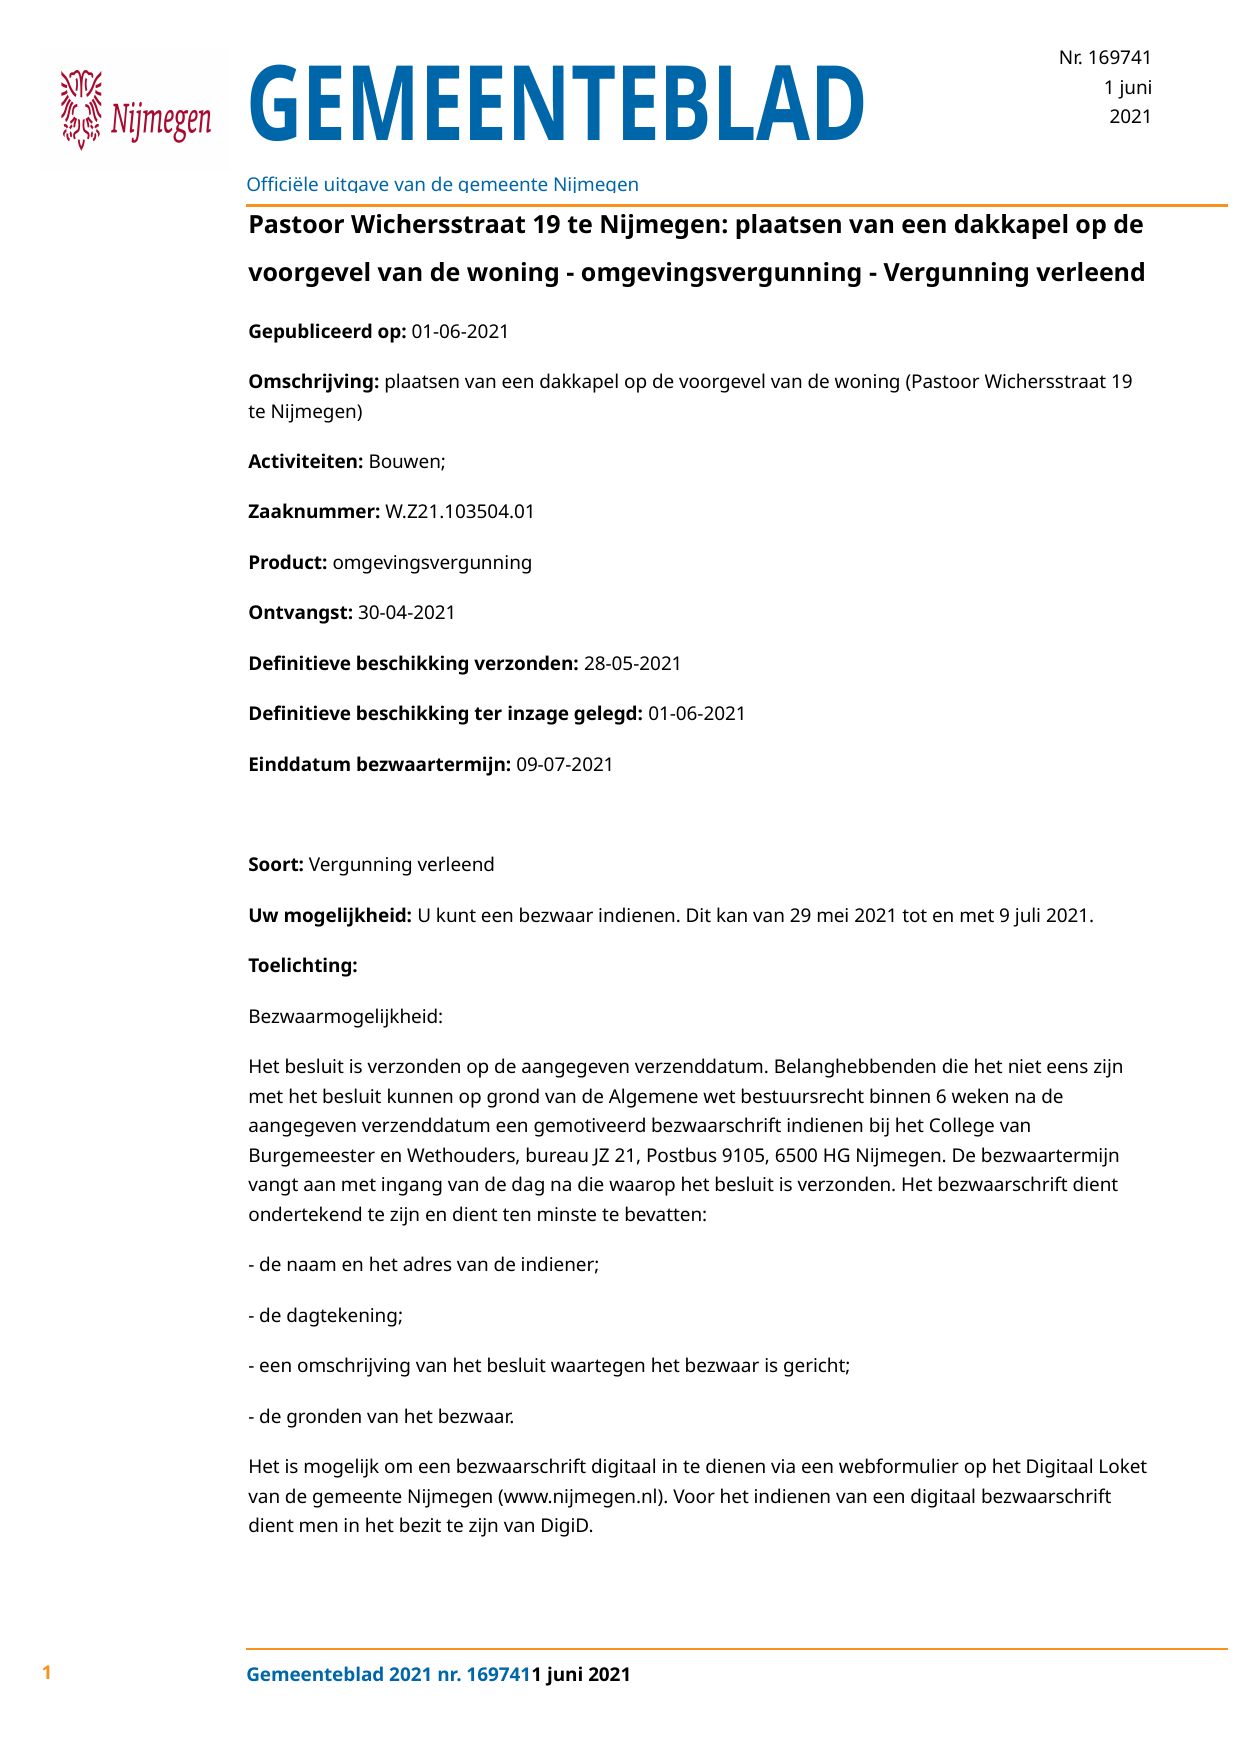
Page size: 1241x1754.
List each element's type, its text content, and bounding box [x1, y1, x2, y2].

text - de dagtekening; [248, 1302, 1152, 1328]
text Zaaknummer: W.Z21.103504.01 [248, 499, 1152, 524]
text Het is mogelijk om een bezwaarschrift digitaal in te dienen via een webformulier op het Digitaal Loket van de gemeente Nijmegen (www.nijmegen.nl). Voor het indienen van een digitaal bezwaarschrift dient men in het bezit te zijn van DigiD. [248, 1453, 1152, 1538]
text - de gronden van het bezwaar. [248, 1403, 1152, 1429]
text Uw mogelijkheid: U kunt een bezwaar indienen. Dit kan van 29 mei 2021 tot en met 9 juli 2021. [248, 902, 1152, 928]
text - een omschrijving van het besluit waartegen het bezwaar is gericht; [248, 1352, 1152, 1378]
text Het besluit is verzonden op de aangegeven verzenddatum. Belanghebbenden die het niet eens zijn met het besluit kunnen op grond van de Algemene wet bestuursrecht binnen 6 weken na de aangegeven verzenddatum een gemotiveerd bezwaarschrift indienen bij het College van Burgemeester en Wethouders, bureau JZ 21, Postbus 9105, 6500 HG Nijmegen. De bezwaartermijn vangt aan met ingang van de dag na die waarop het besluit is verzonden. Het bezwaarschrift dient ondertekend te zijn en dient ten minste te bevatten: [248, 1053, 1152, 1227]
text Bezwaarmogelijkheid: [248, 1003, 1152, 1029]
text Definitieve beschikking verzonden: 28-05-2021 [248, 650, 1152, 676]
text Soort: Vergunning verleend [248, 852, 1152, 877]
text Definitieve beschikking ter inzage gelegd: 01-06-2021 [248, 700, 1152, 726]
picture [41, 47, 231, 172]
text Einddatum bezwaartermijn: 09-07-2021 [248, 751, 1152, 777]
text Pastoor Wichersstraat 19 te Nijmegen: plaatsen van een dakkapel op de voorgevel van de woning - omgevingsvergunning - Vergunning verleend [248, 207, 1152, 288]
text Gepubliceerd op: 01-06-2021 [248, 318, 1152, 344]
text Ontvangst: 30-04-2021 [248, 599, 1152, 625]
text Product: omgevingsvergunning [248, 549, 1152, 575]
text - de naam en het adres van de indiener; [248, 1252, 1152, 1277]
text Activiteiten: Bouwen; [248, 448, 1152, 474]
text Toelichting: [248, 952, 1152, 978]
text Omschrijving: plaatsen van een dakkapel op de voorgevel van de woning (Pastoor Wichersstraat 19 te Nijmegen) [248, 368, 1152, 424]
